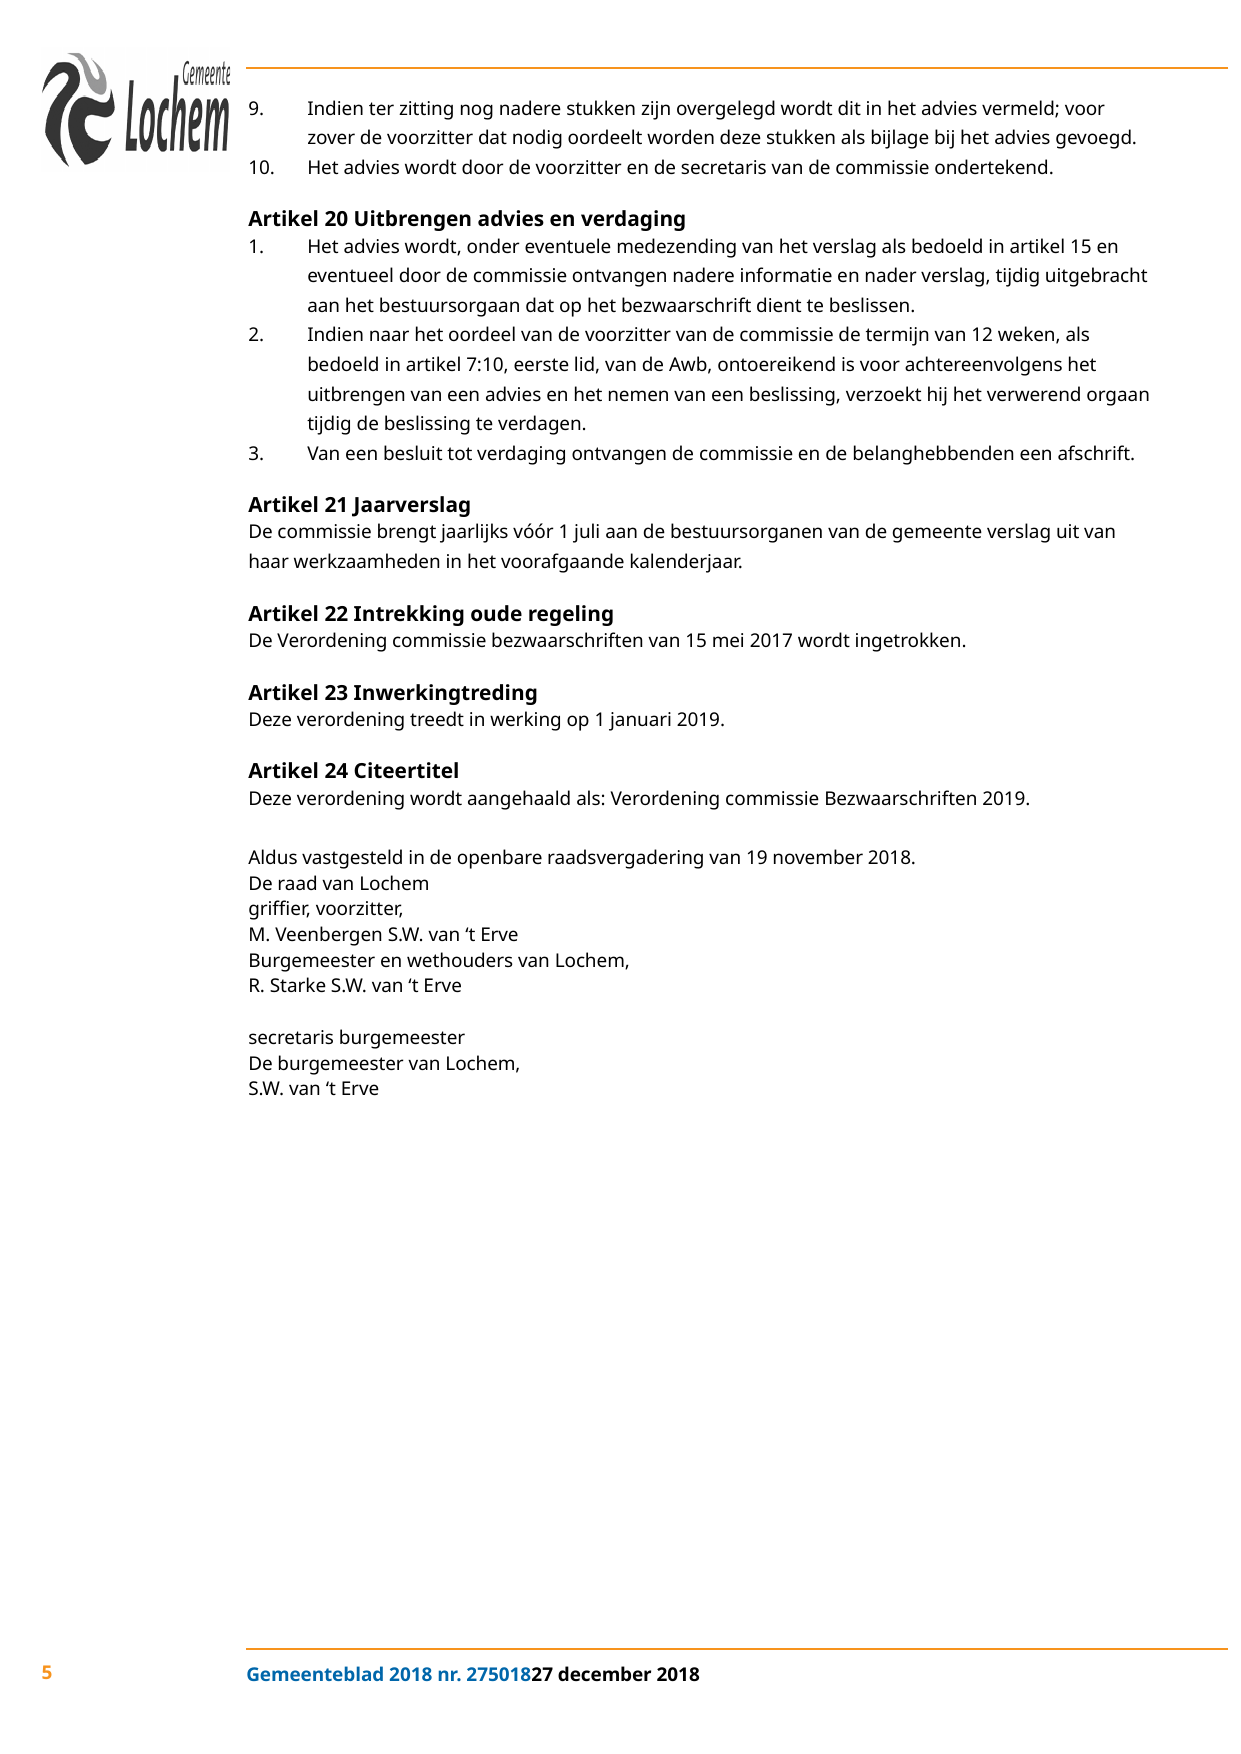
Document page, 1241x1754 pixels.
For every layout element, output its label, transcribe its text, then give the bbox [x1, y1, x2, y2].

list Het advies wordt, onder eventuele medezending van het verslag als bedoeld in artikel 15 en eventueel door de commissie ontvangen nadere informatie en nader verslag, tijdig uitgebracht aan het bestuursorgaan dat op het bezwaarschrift dient te beslissen. [248, 233, 1152, 318]
text Deze verordening wordt aangehaald als: Verordening commissie Bezwaarschriften 2019. [248, 785, 1152, 811]
text De raad van Lochem [248, 870, 1152, 896]
text M. Veenbergen S.W. van ‘t Erve [248, 921, 1152, 947]
text Artikel 22 Intrekking oude regeling [248, 599, 1152, 627]
text De burgemeester van Lochem, [248, 1050, 1152, 1076]
text griffier, voorzitter, [248, 896, 1152, 921]
picture [41, 47, 231, 172]
text Deze verordening treedt in werking op 1 januari 2019. [248, 706, 1152, 732]
text secretaris burgemeester [248, 1024, 1152, 1050]
text Artikel 23 Inwerkingtreding [248, 678, 1152, 706]
text Artikel 24 Citeertitel [248, 756, 1152, 785]
text Aldus vastgesteld in de openbare raadsvergadering van 19 november 2018. [248, 844, 1152, 870]
list Van een besluit tot verdaging ontvangen de commissie en de belanghebbenden een afschrift. [248, 440, 1152, 466]
text R. Starke S.W. van ‘t Erve [248, 973, 1152, 998]
text Burgemeester en wethouders van Lochem, [248, 947, 1152, 973]
text Artikel 20 Uitbrengen advies en verdaging [248, 204, 1152, 233]
text Artikel 21 Jaarverslag [248, 490, 1152, 519]
text De Verordening commissie bezwaarschriften van 15 mei 2017 wordt ingetrokken. [248, 627, 1152, 653]
text S.W. van ‘t Erve [248, 1076, 1152, 1101]
list Indien naar het oordeel van de voorzitter van de commissie de termijn van 12 weken, als bedoeld in artikel 7:10, eerste lid, van de Awb, ontoereikend is voor achtereenvolgens het uitbrengen van een advies en het nemen van een beslissing, verzoekt hij het verwerend orgaan tijdig de beslissing te verdagen. [248, 322, 1152, 436]
list Indien ter zitting nog nadere stukken zijn overgelegd wordt dit in het advies vermeld; voor zover de voorzitter dat nodig oordeelt worden deze stukken als bijlage bij het advies gevoegd. [248, 95, 1152, 150]
text De commissie brengt jaarlijks vóór 1 juli aan de bestuursorganen van de gemeente verslag uit van haar werkzaamheden in het voorafgaande kalenderjaar. [248, 519, 1152, 574]
list Het advies wordt door de voorzitter en de secretaris van de commissie ondertekend. [248, 154, 1152, 180]
